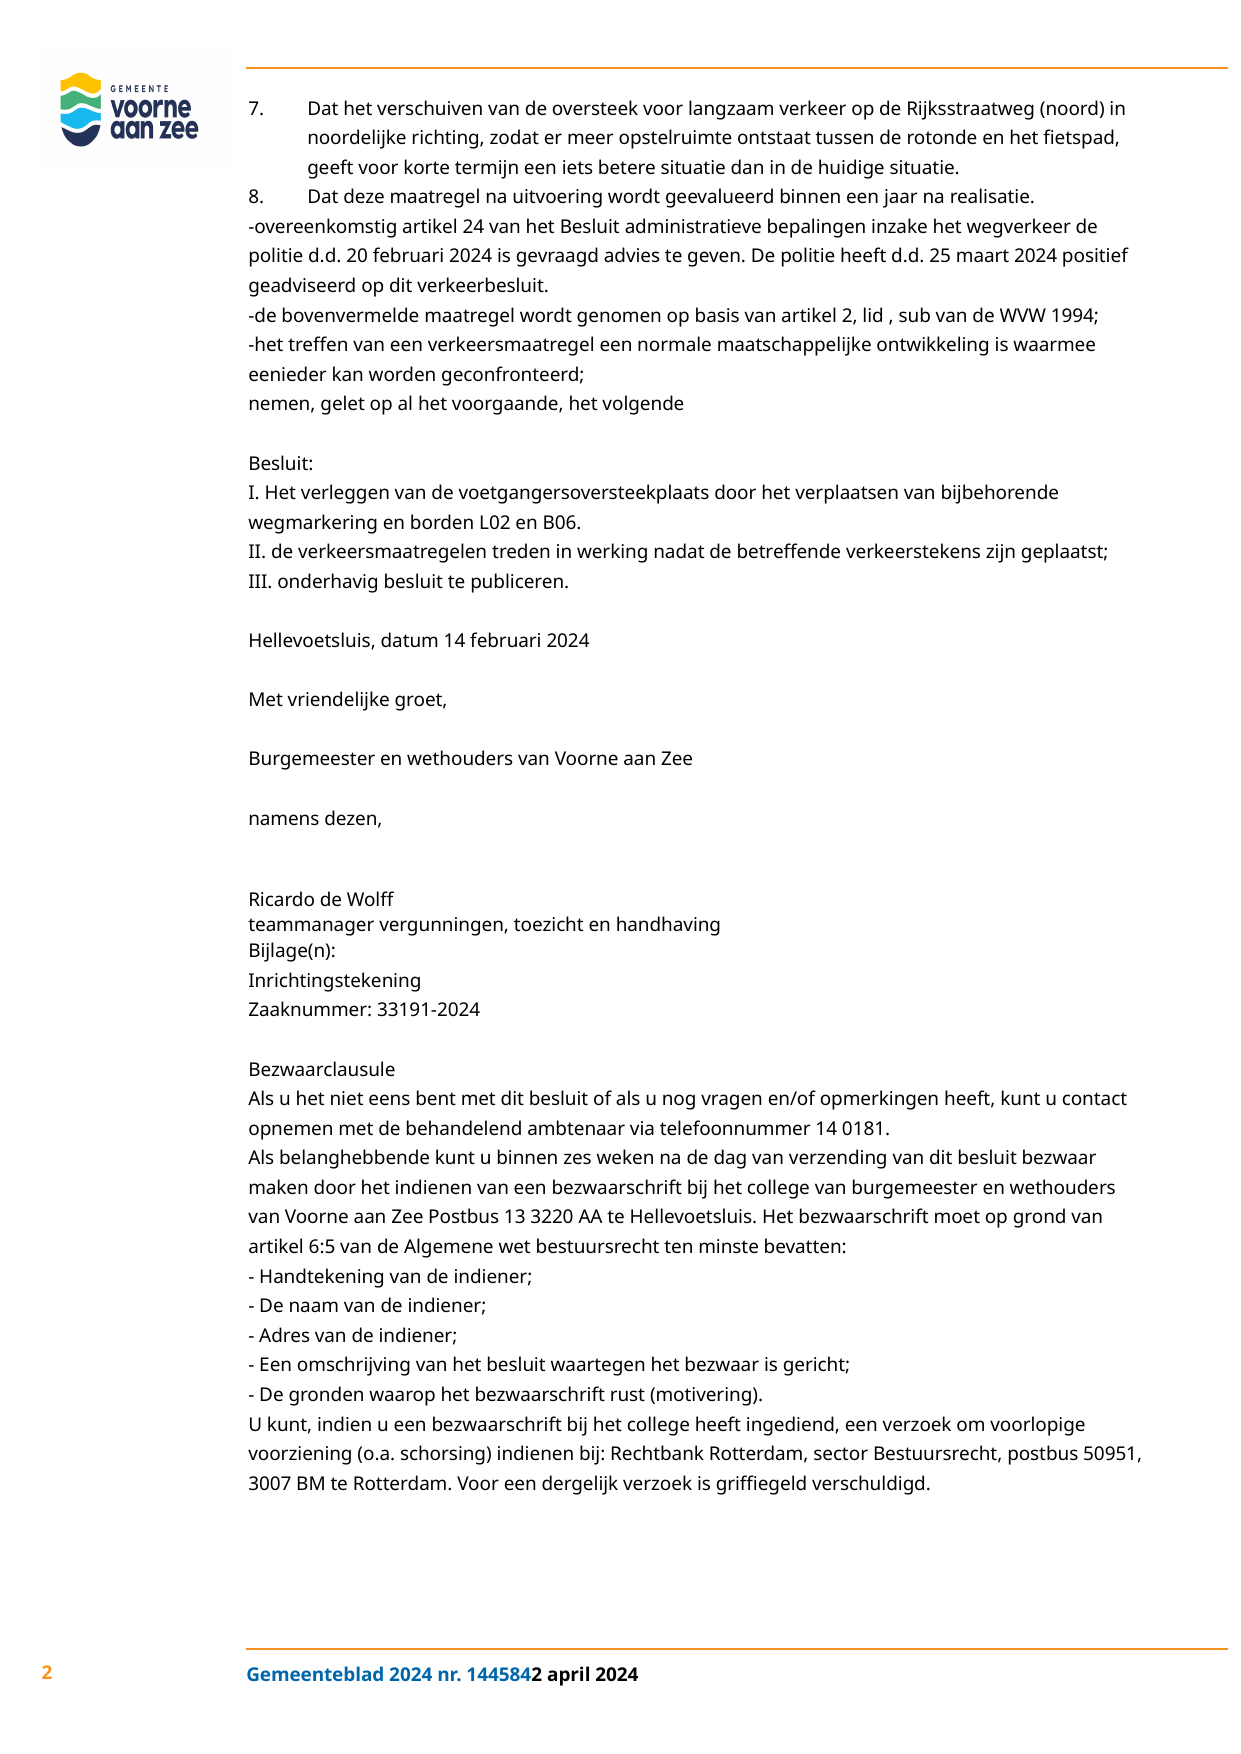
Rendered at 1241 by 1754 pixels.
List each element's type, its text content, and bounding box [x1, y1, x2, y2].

text -de bovenvermelde maatregel wordt genomen op basis van artikel 2, lid , sub van de WVW 1994; [248, 302, 1152, 328]
text II. de verkeersmaatregelen treden in werking nadat de betreffende verkeerstekens zijn geplaatst; [248, 538, 1152, 564]
text U kunt, indien u een bezwaarschrift bij het college heeft ingediend, een verzoek om voorlopige voorziening (o.a. schorsing) indienen bij: Rechtbank Rotterdam, sector Bestuursrecht, postbus 50951, 3007 BM te Rotterdam. Voor een dergelijk verzoek is griffiegeld verschuldigd. [248, 1411, 1152, 1496]
text Besluit: [248, 450, 1152, 476]
picture [41, 47, 231, 172]
text nemen, gelet op al het voorgaande, het volgende [248, 391, 1152, 416]
text namens dezen, [248, 805, 1152, 831]
text Bezwaarclausule [248, 1056, 1152, 1082]
text Burgemeester en wethouders van Voorne aan Zee [248, 746, 1152, 771]
text Inrichtingstekening [248, 967, 1152, 993]
text I. Het verleggen van de voetgangersoversteekplaats door het verplaatsen van bijbehorende wegmarkering en borden L02 en B06. [248, 479, 1152, 535]
list Dat het verschuiven van de oversteek voor langzaam verkeer op de Rijksstraatweg (noord) in noordelijke richting, zodat er meer opstelruimte ontstaat tussen de rotonde en het fietspad, geeft voor korte termijn een iets betere situatie dan in de huidige situatie. [248, 95, 1152, 180]
text Zaaknummer: 33191-2024 [248, 997, 1152, 1022]
text - Handtekening van de indiener; [248, 1263, 1152, 1289]
table_header [248, 860, 1152, 886]
list Dat deze maatregel na uitvoering wordt geevalueerd binnen een jaar na realisatie. [248, 183, 1152, 209]
text Als belanghebbende kunt u binnen zes weken na de dag van verzending van dit besluit bezwaar maken door het indienen van een bezwaarschrift bij het college van burgemeester en wethouders van Voorne aan Zee Postbus 13 3220 AA te Hellevoetsluis. Het bezwaarschrift moet op grond van artikel 6:5 van de Algemene wet bestuursrecht ten minste bevatten: [248, 1144, 1152, 1259]
text - Adres van de indiener; [248, 1322, 1152, 1348]
table_cell teammanager vergunningen, toezicht en handhaving [248, 912, 1152, 937]
text -het treffen van een verkeersmaatregel een normale maatschappelijke ontwikkeling is waarmee eenieder kan worden geconfronteerd; [248, 331, 1152, 387]
text Met vriendelijke groet, [248, 686, 1152, 712]
table_cell Ricardo de Wolff [248, 886, 1152, 912]
text Als u het niet eens bent met dit besluit of als u nog vragen en/of opmerkingen heeft, kunt u contact opnemen met de behandelend ambtenaar via telefoonnummer 14 0181. [248, 1085, 1152, 1141]
text - Een omschrijving van het besluit waartegen het bezwaar is gericht; [248, 1352, 1152, 1377]
text III. onderhavig besluit te publiceren. [248, 568, 1152, 594]
text - De naam van de indiener; [248, 1292, 1152, 1318]
text -overeenkomstig artikel 24 van het Besluit administratieve bepalingen inzake het wegverkeer de politie d.d. 20 februari 2024 is gevraagd advies te geven. De politie heeft d.d. 25 maart 2024 positief geadviseerd op dit verkeerbesluit. [248, 213, 1152, 298]
text - De gronden waarop het bezwaarschrift rust (motivering). [248, 1381, 1152, 1407]
text Bijlage(n): [248, 937, 1152, 963]
text Hellevoetsluis, datum 14 februari 2024 [248, 627, 1152, 653]
